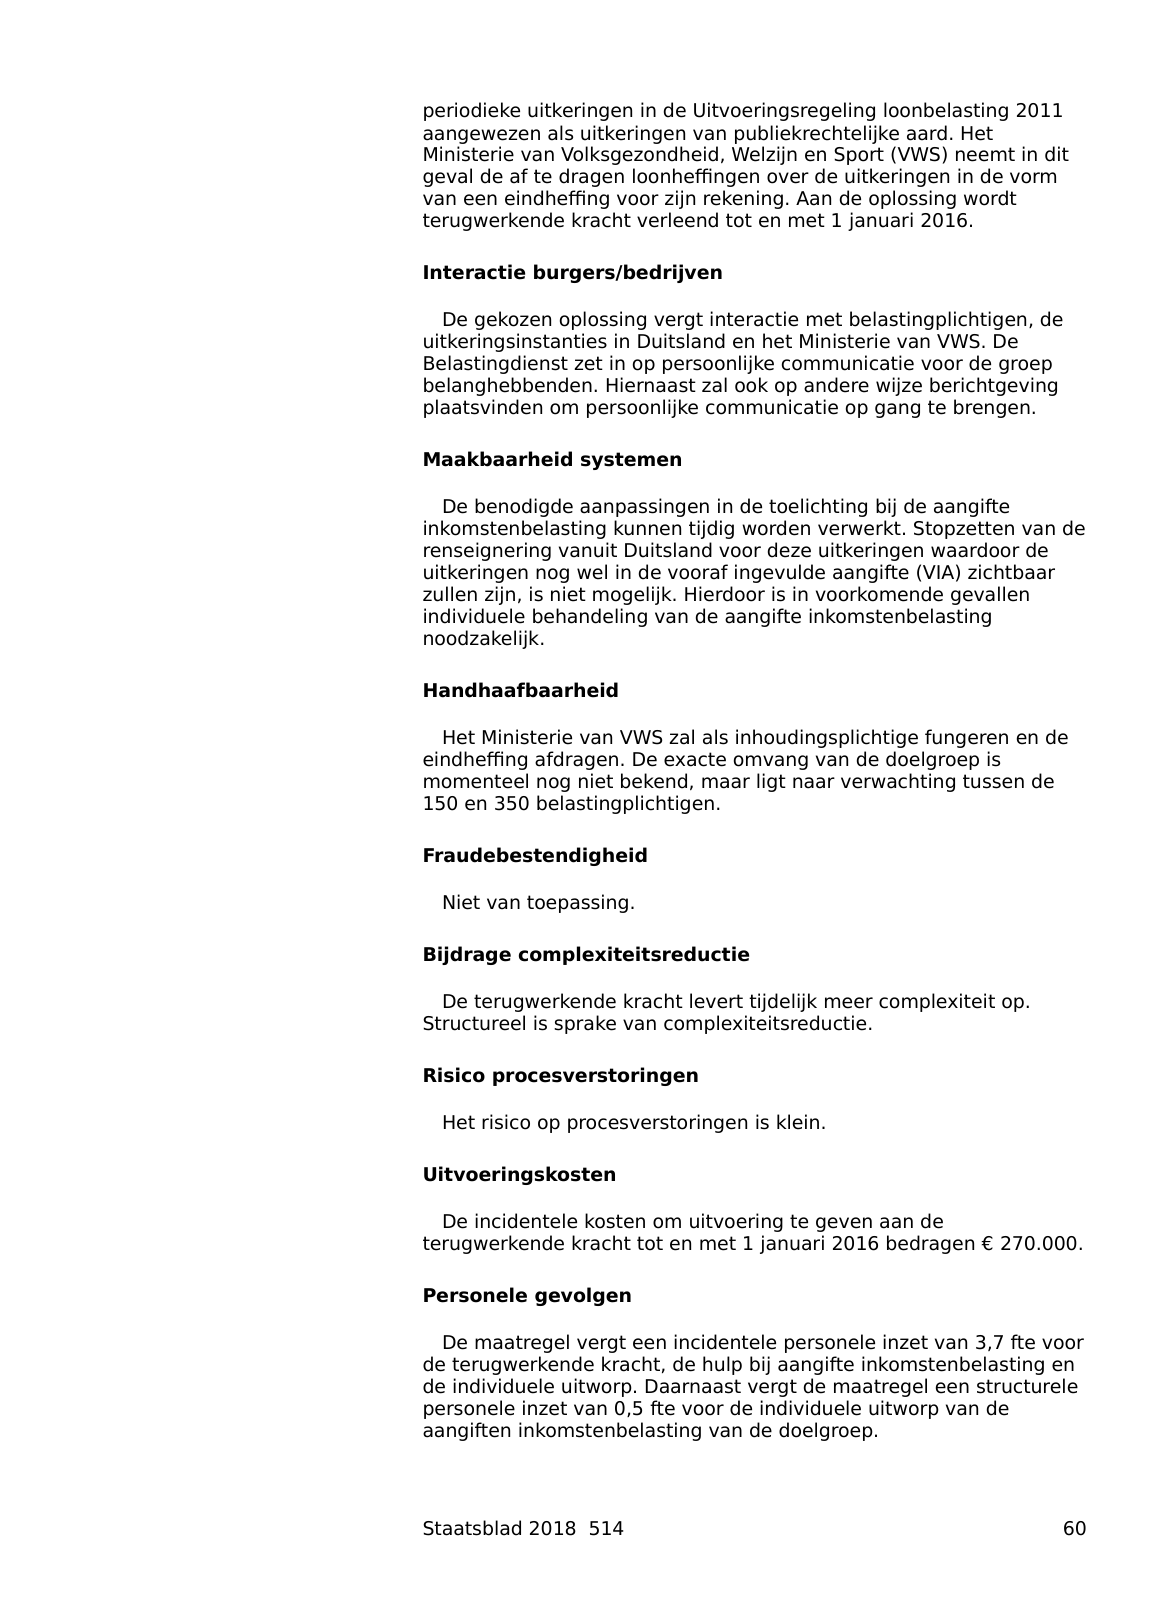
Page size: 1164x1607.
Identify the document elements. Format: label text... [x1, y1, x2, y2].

subtitle Fraudebestendigheid [422, 845, 1087, 867]
subtitle Uitvoeringskosten [422, 1164, 1087, 1186]
subtitle Handhaafbaarheid [422, 680, 1087, 702]
text De terugwerkende kracht levert tijdelijk meer complexiteit op. Structureel is sprake van complexiteitsreductie. [422, 991, 1087, 1035]
text Het risico op procesverstoringen is klein. [422, 1112, 1087, 1134]
subtitle Bijdrage complexiteitsreductie [422, 944, 1087, 966]
text Niet van toepassing. [422, 892, 1087, 914]
subtitle Personele gevolgen [422, 1285, 1087, 1307]
text De gekozen oplossing vergt interactie met belastingplichtigen, de uitkeringsinstanties in Duitsland en het Ministerie van VWS. De Belastingdienst zet in op persoonlijke communicatie voor de groep belanghebbenden. Hiernaast zal ook op andere wijze berichtgeving plaatsvinden om persoonlijke communicatie op gang te brengen. [422, 309, 1087, 419]
subtitle Risico procesverstoringen [422, 1065, 1087, 1087]
text periodieke uitkeringen in de Uitvoeringsregeling loonbelasting 2011 aangewezen als uitkeringen van publiekrechtelijke aard. Het Ministerie van Volksgezondheid, Welzijn en Sport (VWS) neemt in dit geval de af te dragen loonheffingen over de uitkeringen in de vorm van een eindheffing voor zijn rekening. Aan de oplossing wordt terugwerkende kracht verleend tot en met 1 januari 2016. [422, 100, 1087, 232]
text De benodigde aanpassingen in de toelichting bij de aangifte inkomstenbelasting kunnen tijdig worden verwerkt. Stopzetten van de renseignering vanuit Duitsland voor deze uitkeringen waardoor de uitkeringen nog wel in de vooraf ingevulde aangifte (VIA) zichtbaar zullen zijn, is niet mogelijk. Hierdoor is in voorkomende gevallen individuele behandeling van de aangifte inkomstenbelasting noodzakelijk. [422, 496, 1087, 650]
text Het Ministerie van VWS zal als inhoudingsplichtige fungeren en de eindheffing afdragen. De exacte omvang van de doelgroep is momenteel nog niet bekend, maar ligt naar verwachting tussen de 150 en 350 belastingplichtigen. [422, 727, 1087, 815]
text De incidentele kosten om uitvoering te geven aan de terugwerkende kracht tot en met 1 januari 2016 bedragen € 270.000. [422, 1211, 1087, 1255]
subtitle Maakbaarheid systemen [422, 449, 1087, 471]
text De maatregel vergt een incidentele personele inzet van 3,7 fte voor de terugwerkende kracht, de hulp bij aangifte inkomstenbelasting en de individuele uitworp. Daarnaast vergt de maatregel een structurele personele inzet van 0,5 fte voor de individuele uitworp van de aangiften inkomstenbelasting van de doelgroep. [422, 1332, 1087, 1442]
subtitle Interactie burgers/bedrijven [422, 262, 1087, 284]
